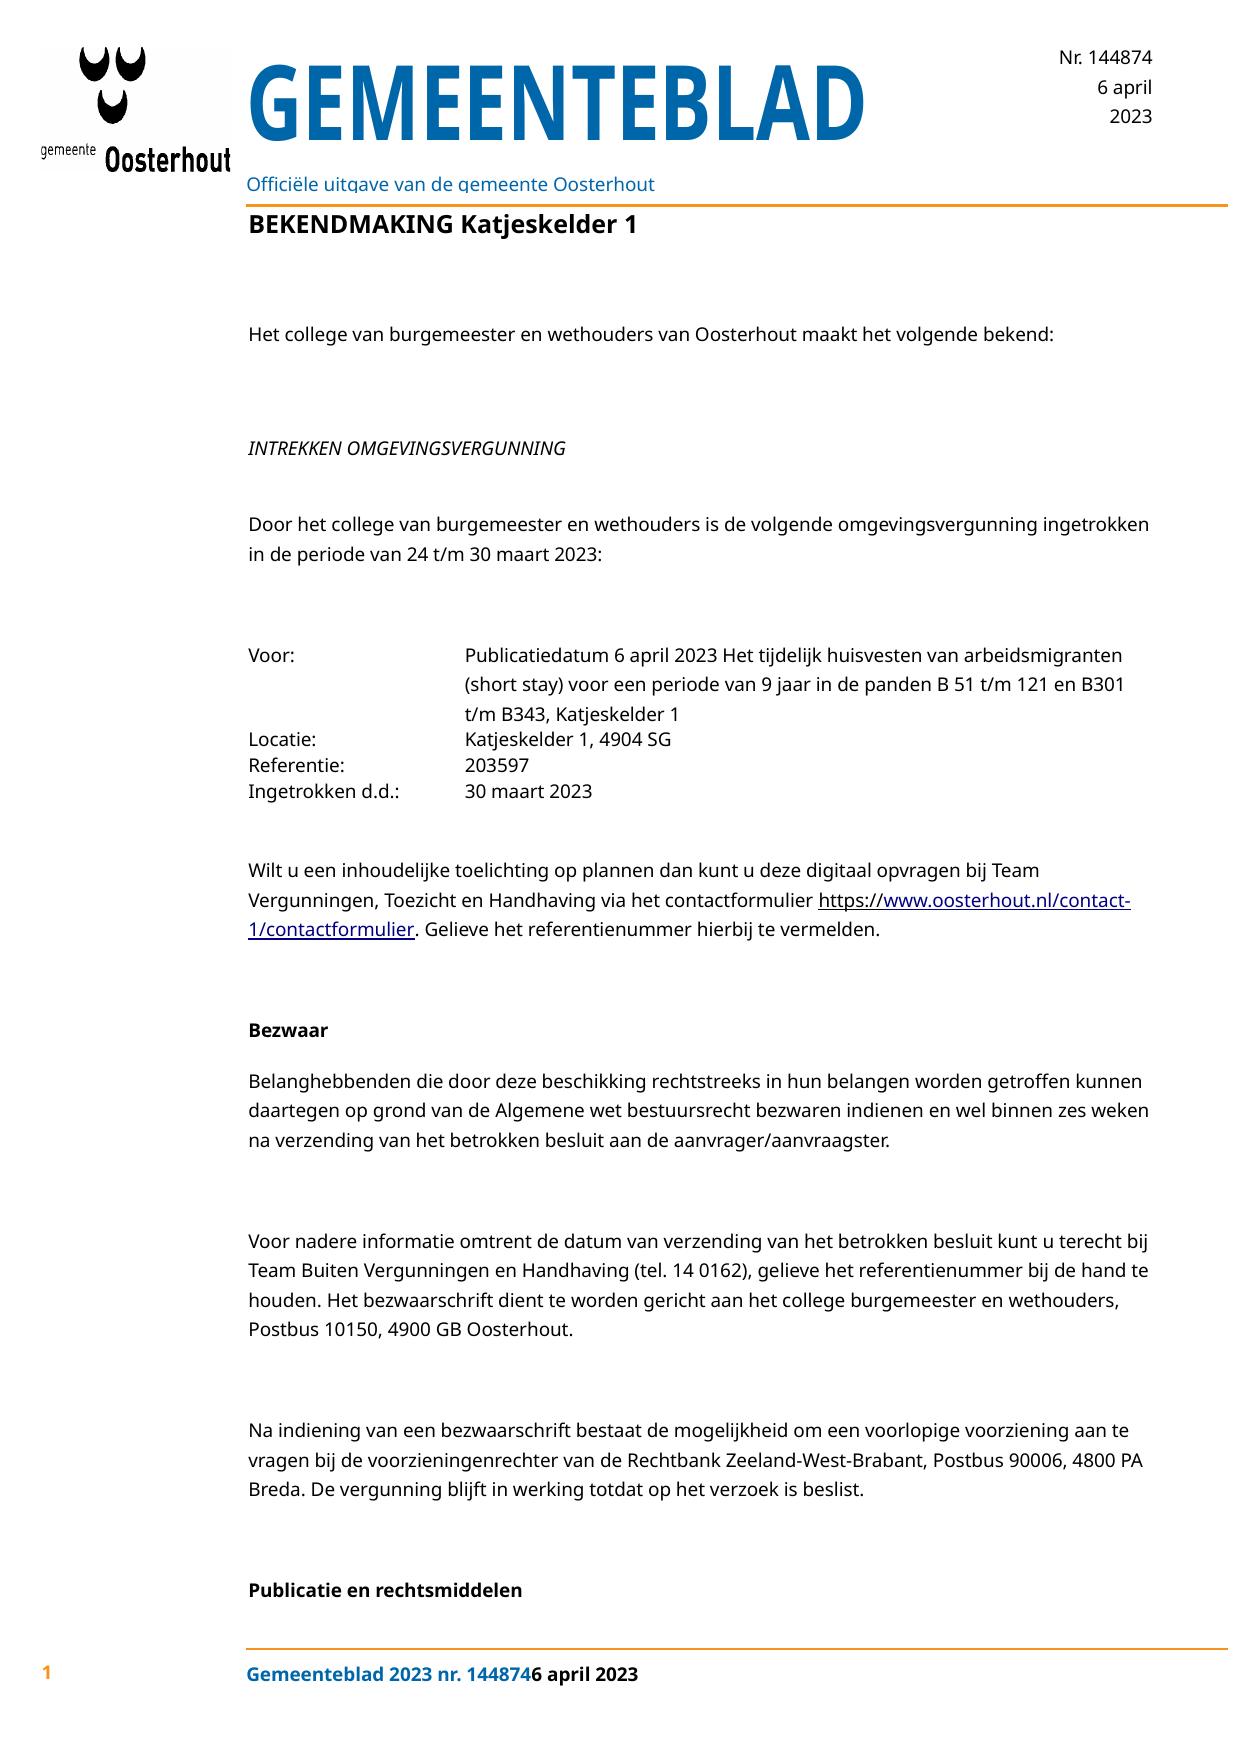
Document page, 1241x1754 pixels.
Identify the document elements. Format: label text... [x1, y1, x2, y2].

table_cell 30 maart 2023 [465, 778, 1152, 804]
table_cell 203597 [465, 753, 1152, 778]
picture [41, 47, 231, 172]
table_cell Locatie: [248, 727, 464, 752]
text Bezwaar [248, 1017, 1152, 1043]
table_cell Referentie: [248, 753, 464, 778]
table_cell Katjeskelder 1, 4904 SG [465, 727, 1152, 752]
text Wilt u een inhoudelijke toelichting op plannen dan kunt u deze digitaal opvragen bij Team Vergunningen, Toezicht en Handhaving via het contactformulier https://www.oosterhout.nl/contact-1/contactformulier. Gelieve het referentienummer hierbij te vermelden. [248, 857, 1152, 942]
table_header Voor: [248, 642, 464, 727]
text Na indiening van een bezwaarschrift bestaat de mogelijkheid om een voorlopige voorziening aan te vragen bij de voorzieningenrechter van de Rechtbank Zeeland-West-Brabant, Postbus 90006, 4800 PA Breda. De vergunning blijft in werking totdat op het verzoek is beslist. [248, 1417, 1152, 1502]
text Voor nadere informatie omtrent de datum van verzending van het betrokken besluit kunt u terecht bij Team Buiten Vergunningen en Handhaving (tel. 14 0162), gelieve het referentienummer bij de hand te houden. Het bezwaarschrift dient te worden gericht aan het college burgemeester en wethouders, Postbus 10150, 4900 GB Oosterhout. [248, 1228, 1152, 1342]
text Het college van burgemeester en wethouders van Oosterhout maakt het volgende bekend: [248, 321, 1152, 346]
table_cell Ingetrokken d.d.: [248, 778, 464, 804]
text INTREKKEN OMGEVINGSVERGUNNING [248, 435, 1152, 461]
text Belanghebbenden die door deze beschikking rechtstreeks in hun belangen worden getroffen kunnen daartegen op grond van de Algemene wet bestuursrecht bezwaren indienen en wel binnen zes weken na verzending van het betrokken besluit aan de aanvrager/aanvraagster. [248, 1068, 1152, 1153]
text Door het college van burgemeester en wethouders is de volgende omgevingsvergunning ingetrokken in de periode van 24 t/m 30 maart 2023: [248, 511, 1152, 567]
table_header Publicatiedatum 6 april 2023 Het tijdelijk huisvesten van arbeidsmigranten (short stay) voor een periode van 9 jaar in de panden B 51 t/m 121 en B301 t/m B343, Katjeskelder 1 [465, 642, 1152, 727]
text Publicatie en rechtsmiddelen [248, 1577, 1152, 1603]
text BEKENDMAKING Katjeskelder 1 [248, 207, 1152, 241]
